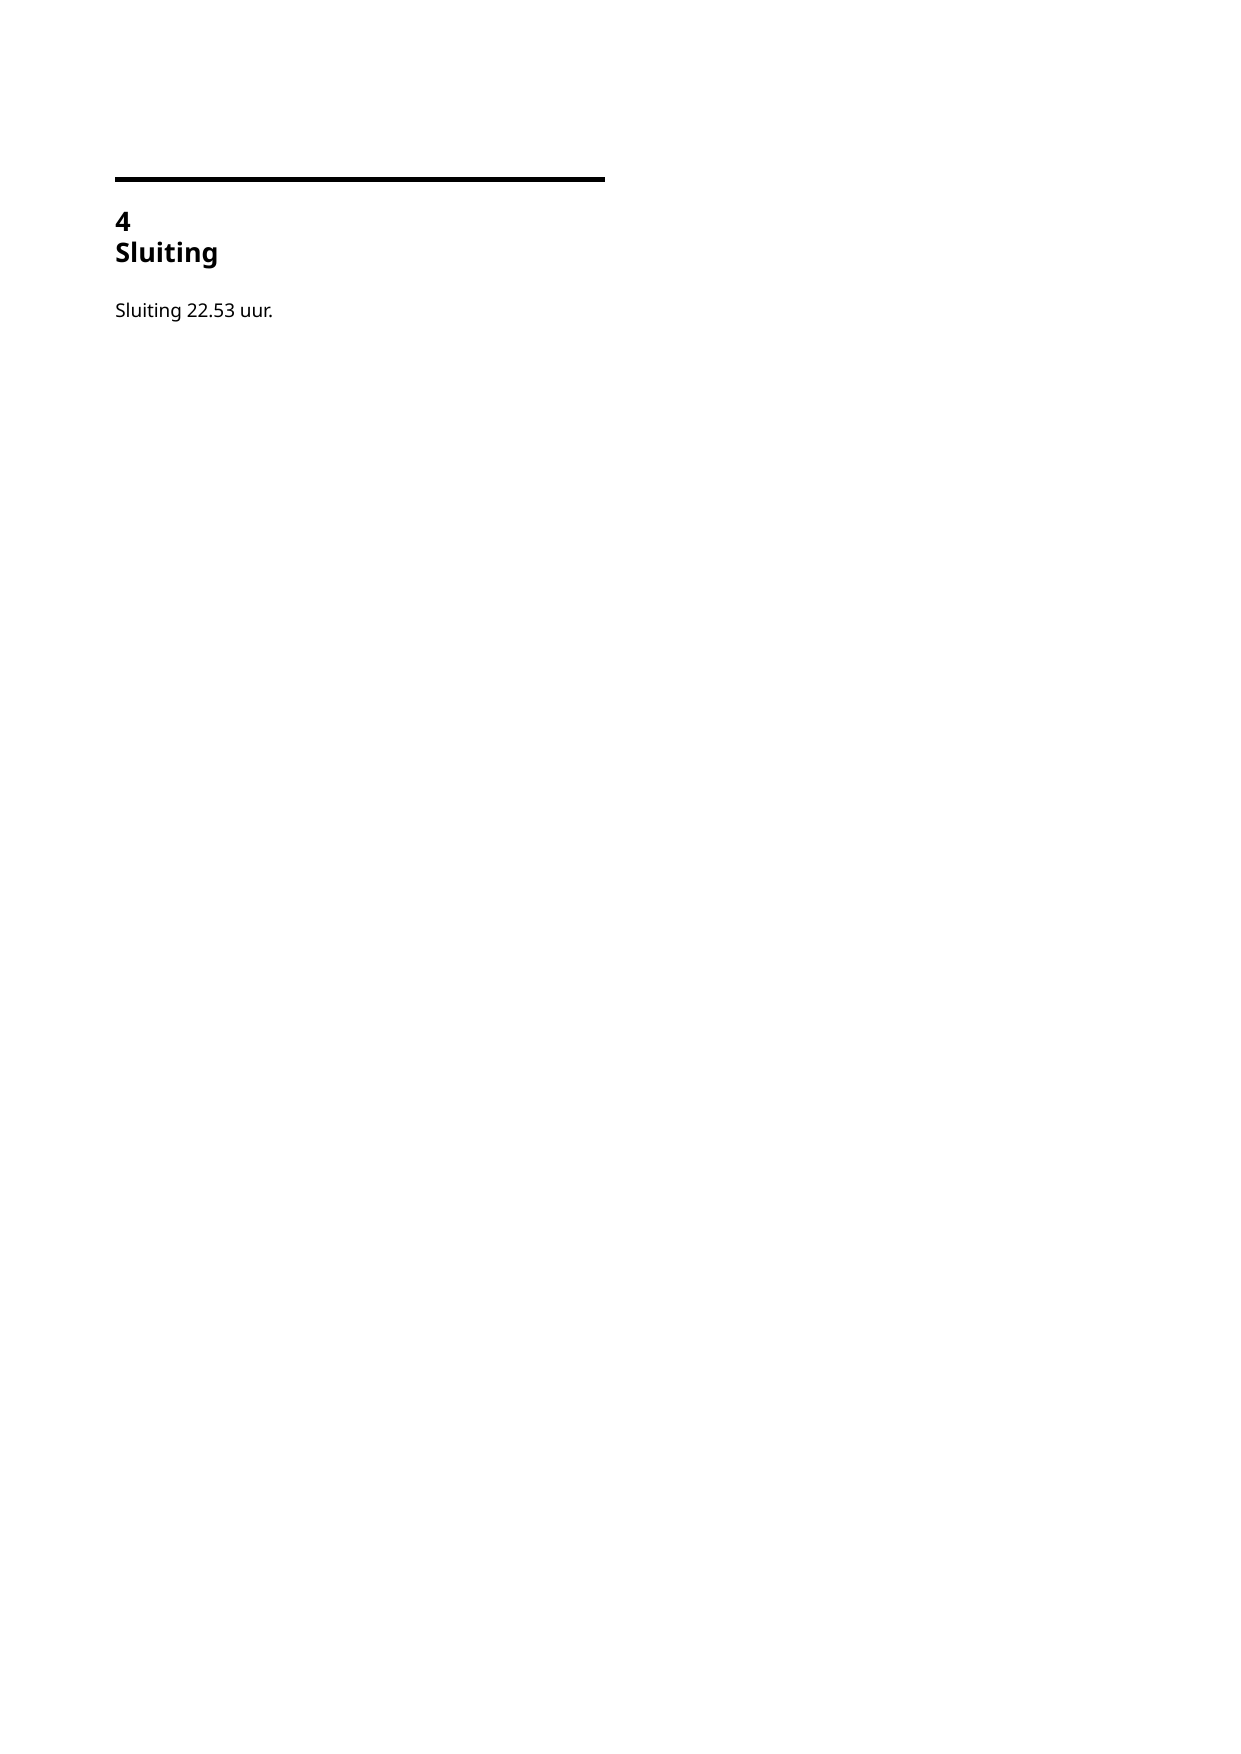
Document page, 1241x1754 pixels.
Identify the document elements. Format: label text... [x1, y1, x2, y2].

text Sluiting [115, 239, 605, 283]
text 4 [115, 203, 605, 239]
text Sluiting 22.53 uur. [115, 302, 605, 322]
